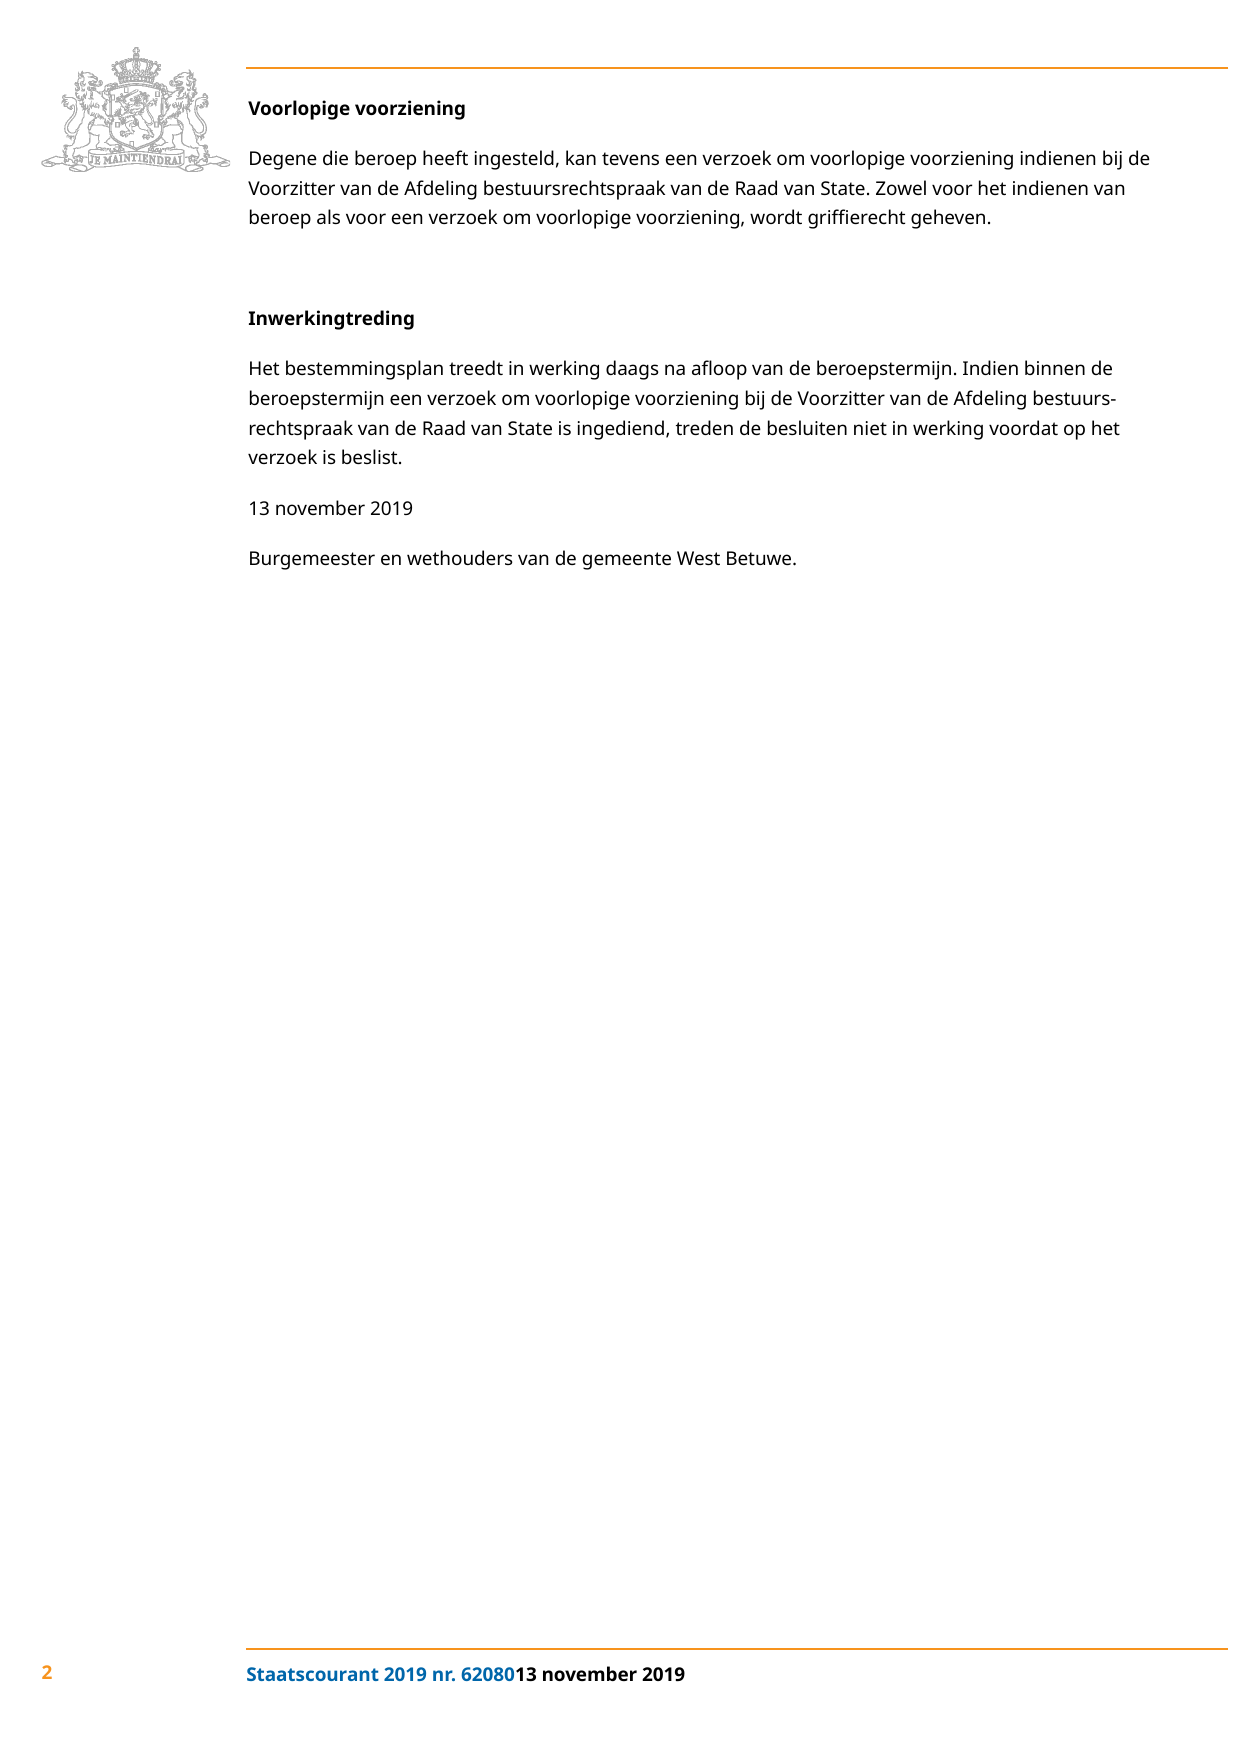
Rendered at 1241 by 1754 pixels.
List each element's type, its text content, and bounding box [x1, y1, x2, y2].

text Voorlopige voorziening [248, 95, 1152, 121]
text 13 november 2019 [248, 495, 1152, 521]
text Degene die beroep heeft ingesteld, kan tevens een verzoek om voorlopige voorziening indienen bij de Voorzitter van de Afdeling bestuursrechtspraak van de Raad van State. Zowel voor het indienen van beroep als voor een verzoek om voorlopige voorziening, wordt griffierecht geheven. [248, 145, 1152, 230]
text Burgemeester en wethouders van de gemeente West Betuwe. [248, 545, 1152, 571]
picture [41, 47, 231, 172]
text Inwerkingtreding [248, 305, 1152, 331]
text Het bestemmingsplan treedt in werking daags na afloop van de beroepstermijn. Indien binnen de beroepstermijn een verzoek om voorlopige voorziening bij de Voorzitter van de Afdeling bestuurs-rechtspraak van de Raad van State is ingediend, treden de besluiten niet in werking voordat op het verzoek is beslist. [248, 356, 1152, 470]
